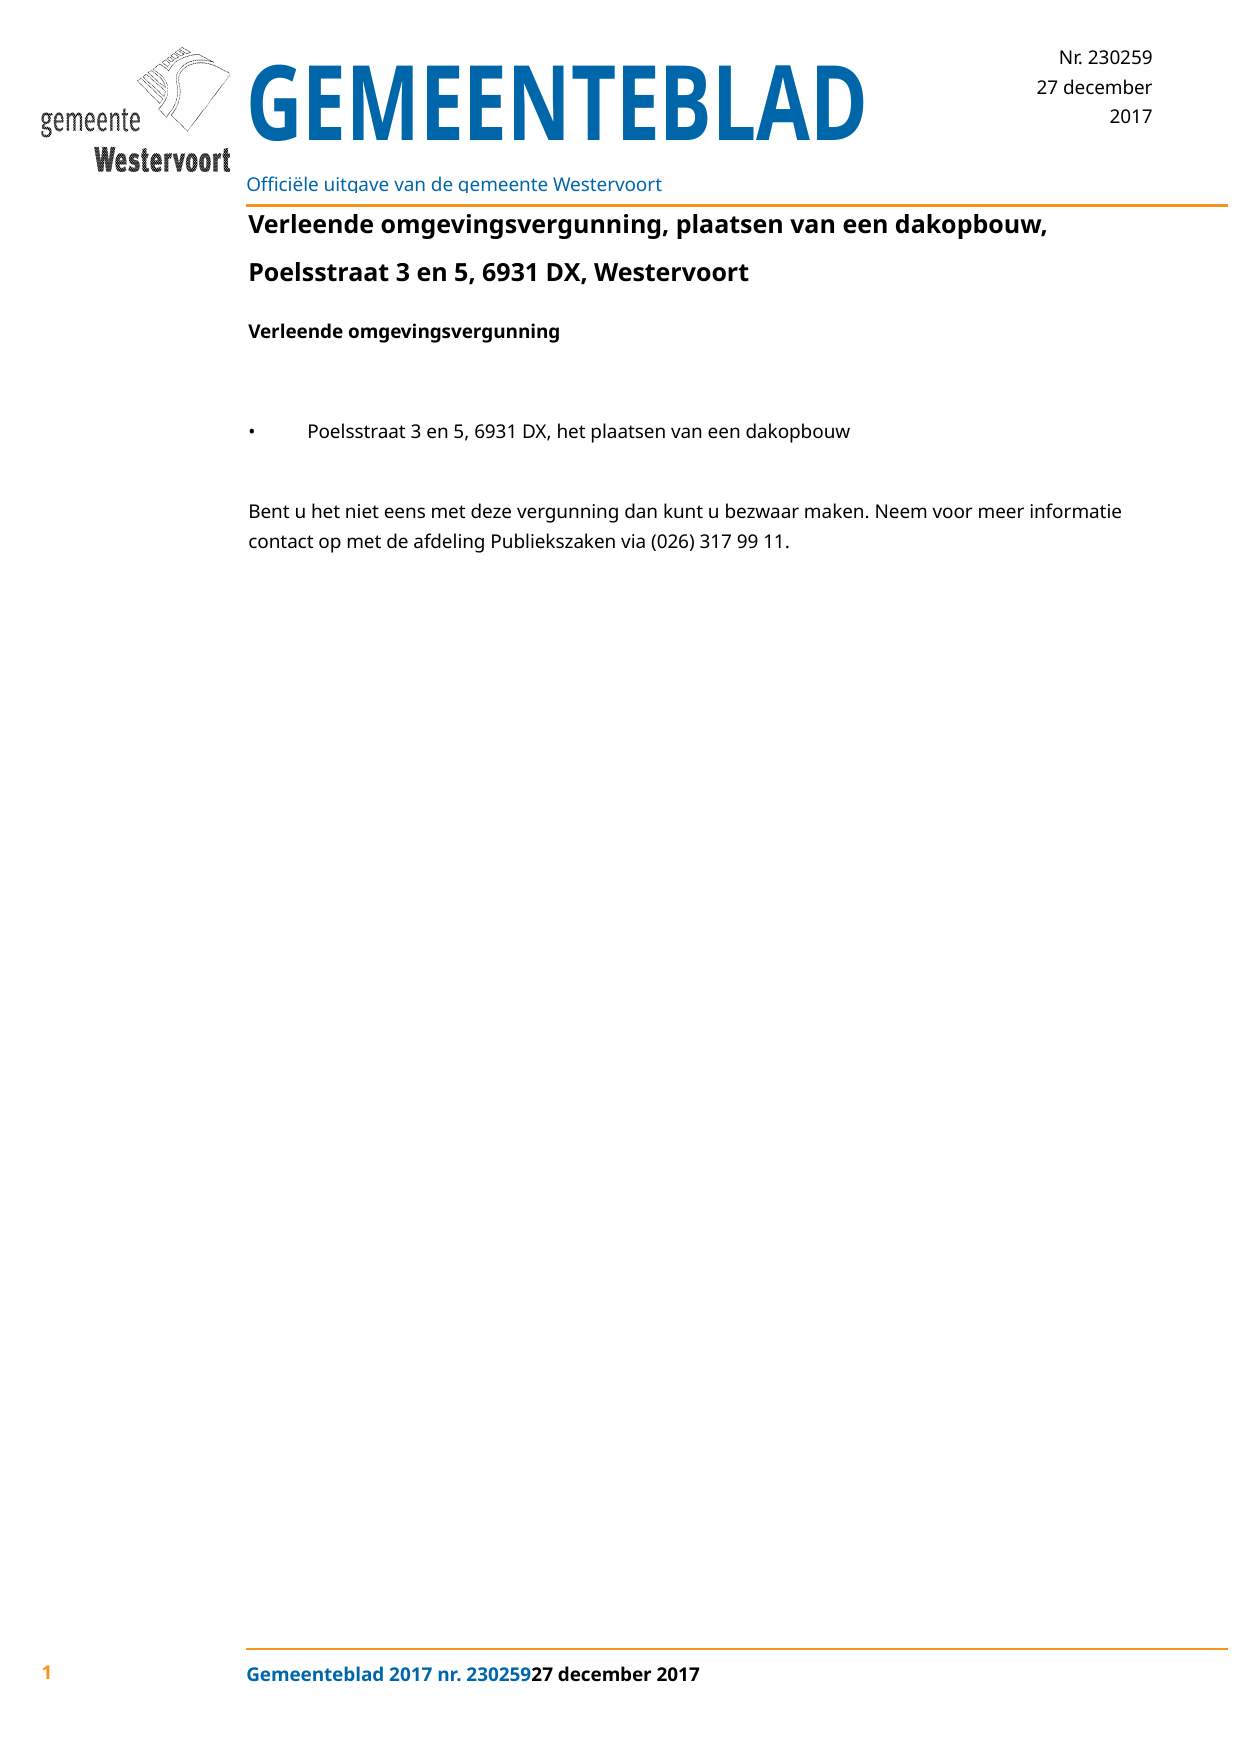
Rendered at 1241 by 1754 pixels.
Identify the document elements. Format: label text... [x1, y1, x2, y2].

text Verleende omgevingsvergunning, plaatsen van een dakopbouw, Poelsstraat 3 en 5, 6931 DX, Westervoort [248, 207, 1152, 288]
text Verleende omgevingsvergunning [248, 318, 1152, 344]
list Poelsstraat 3 en 5, 6931 DX, het plaatsen van een dakopbouw [248, 419, 1152, 444]
picture [41, 47, 231, 172]
text Bent u het niet eens met deze vergunning dan kunt u bezwaar maken. Neem voor meer informatie contact op met de afdeling Publiekszaken via (026) 317 99 11. [248, 499, 1152, 554]
